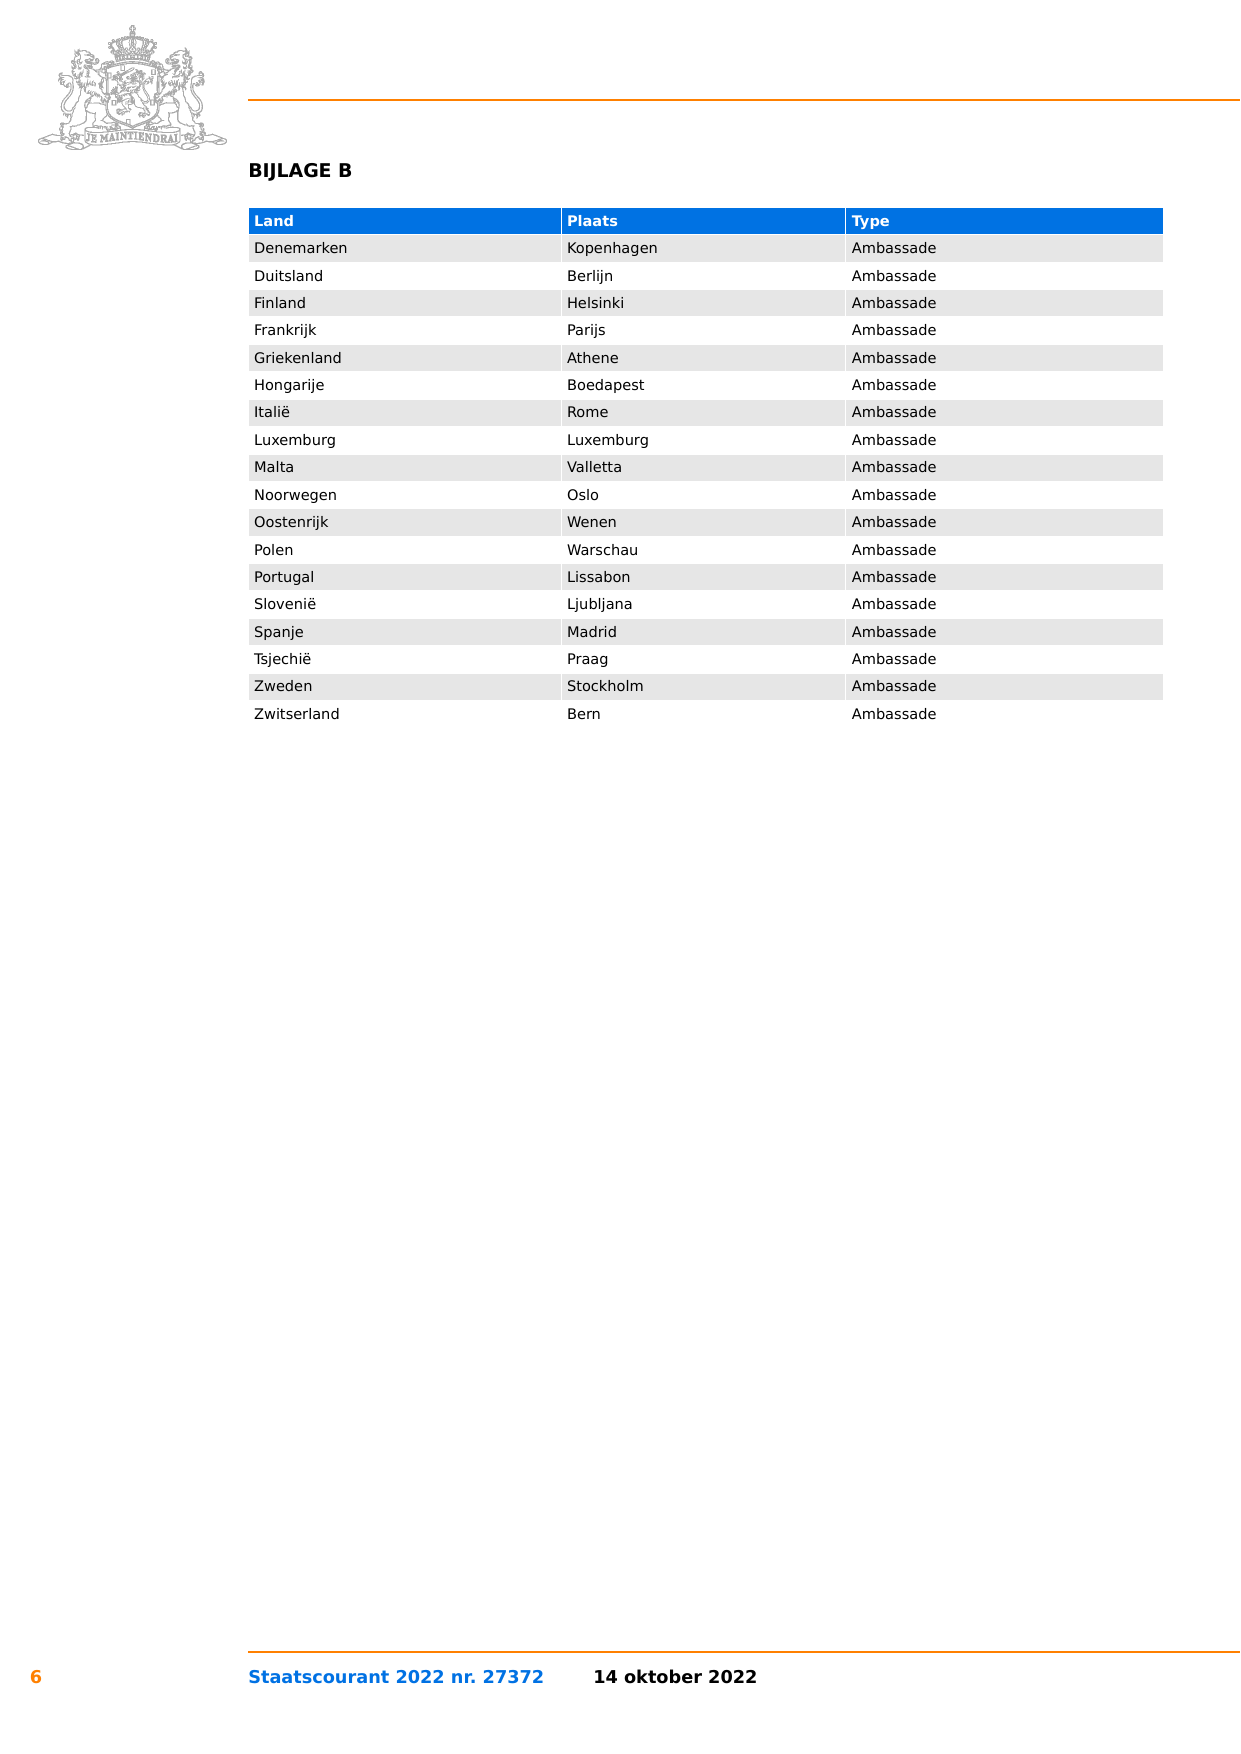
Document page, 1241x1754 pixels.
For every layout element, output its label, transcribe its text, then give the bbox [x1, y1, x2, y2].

table_cell Ambassade [846, 482, 1163, 508]
table_cell Ambassade [846, 455, 1163, 481]
table_cell Luxemburg [249, 427, 561, 453]
table_cell Duitsland [249, 263, 561, 289]
table_cell Rome [562, 400, 845, 426]
table_cell Oostenrijk [249, 509, 561, 536]
table_cell Zwitserland [249, 701, 561, 727]
table_cell Ambassade [846, 701, 1163, 727]
table_cell Frankrijk [249, 318, 561, 344]
table_cell Athene [562, 345, 845, 371]
table_cell Ambassade [846, 345, 1163, 371]
table_cell Malta [249, 455, 561, 481]
table_cell Zweden [249, 674, 561, 700]
table_cell Noorwegen [249, 482, 561, 508]
subtitle BIJLAGE B [248, 160, 1163, 182]
table_header Type [846, 208, 1163, 234]
table_cell Polen [249, 537, 561, 563]
table_cell Hongarije [249, 372, 561, 399]
table_cell Ambassade [846, 674, 1163, 700]
table_cell Ambassade [846, 427, 1163, 453]
table_cell Spanje [249, 619, 561, 645]
table_cell Griekenland [249, 345, 561, 371]
table_cell Portugal [249, 564, 561, 590]
table_cell Ambassade [846, 318, 1163, 344]
table_cell Ambassade [846, 400, 1163, 426]
table_cell Ambassade [846, 564, 1163, 590]
table_cell Ambassade [846, 509, 1163, 536]
table_cell Ambassade [846, 619, 1163, 645]
table_cell Kopenhagen [562, 235, 845, 262]
table_cell Lissabon [562, 564, 845, 590]
table_cell Ambassade [846, 537, 1163, 563]
table_cell Madrid [562, 619, 845, 645]
table_cell Boedapest [562, 372, 845, 399]
table_cell Denemarken [249, 235, 561, 262]
table_cell Luxemburg [562, 427, 845, 453]
table_cell Bern [562, 701, 845, 727]
table_cell Warschau [562, 537, 845, 563]
table_cell Ambassade [846, 372, 1163, 399]
table_cell Tsjechië [249, 646, 561, 673]
table_cell Slovenië [249, 591, 561, 618]
table_cell Helsinki [562, 290, 845, 316]
table_cell Ambassade [846, 290, 1163, 316]
table_cell Oslo [562, 482, 845, 508]
table_cell Praag [562, 646, 845, 673]
picture [38, 25, 227, 150]
table_cell Ambassade [846, 646, 1163, 673]
table_header Plaats [562, 208, 845, 234]
table_cell Parijs [562, 318, 845, 344]
table_cell Ambassade [846, 235, 1163, 262]
table_header Land [249, 208, 561, 234]
table_cell Finland [249, 290, 561, 316]
table_cell Wenen [562, 509, 845, 536]
table_cell Ambassade [846, 263, 1163, 289]
table_cell Valletta [562, 455, 845, 481]
table_cell Ljubljana [562, 591, 845, 618]
table_cell Ambassade [846, 591, 1163, 618]
table_cell Stockholm [562, 674, 845, 700]
table_cell Berlijn [562, 263, 845, 289]
table_cell Italië [249, 400, 561, 426]
